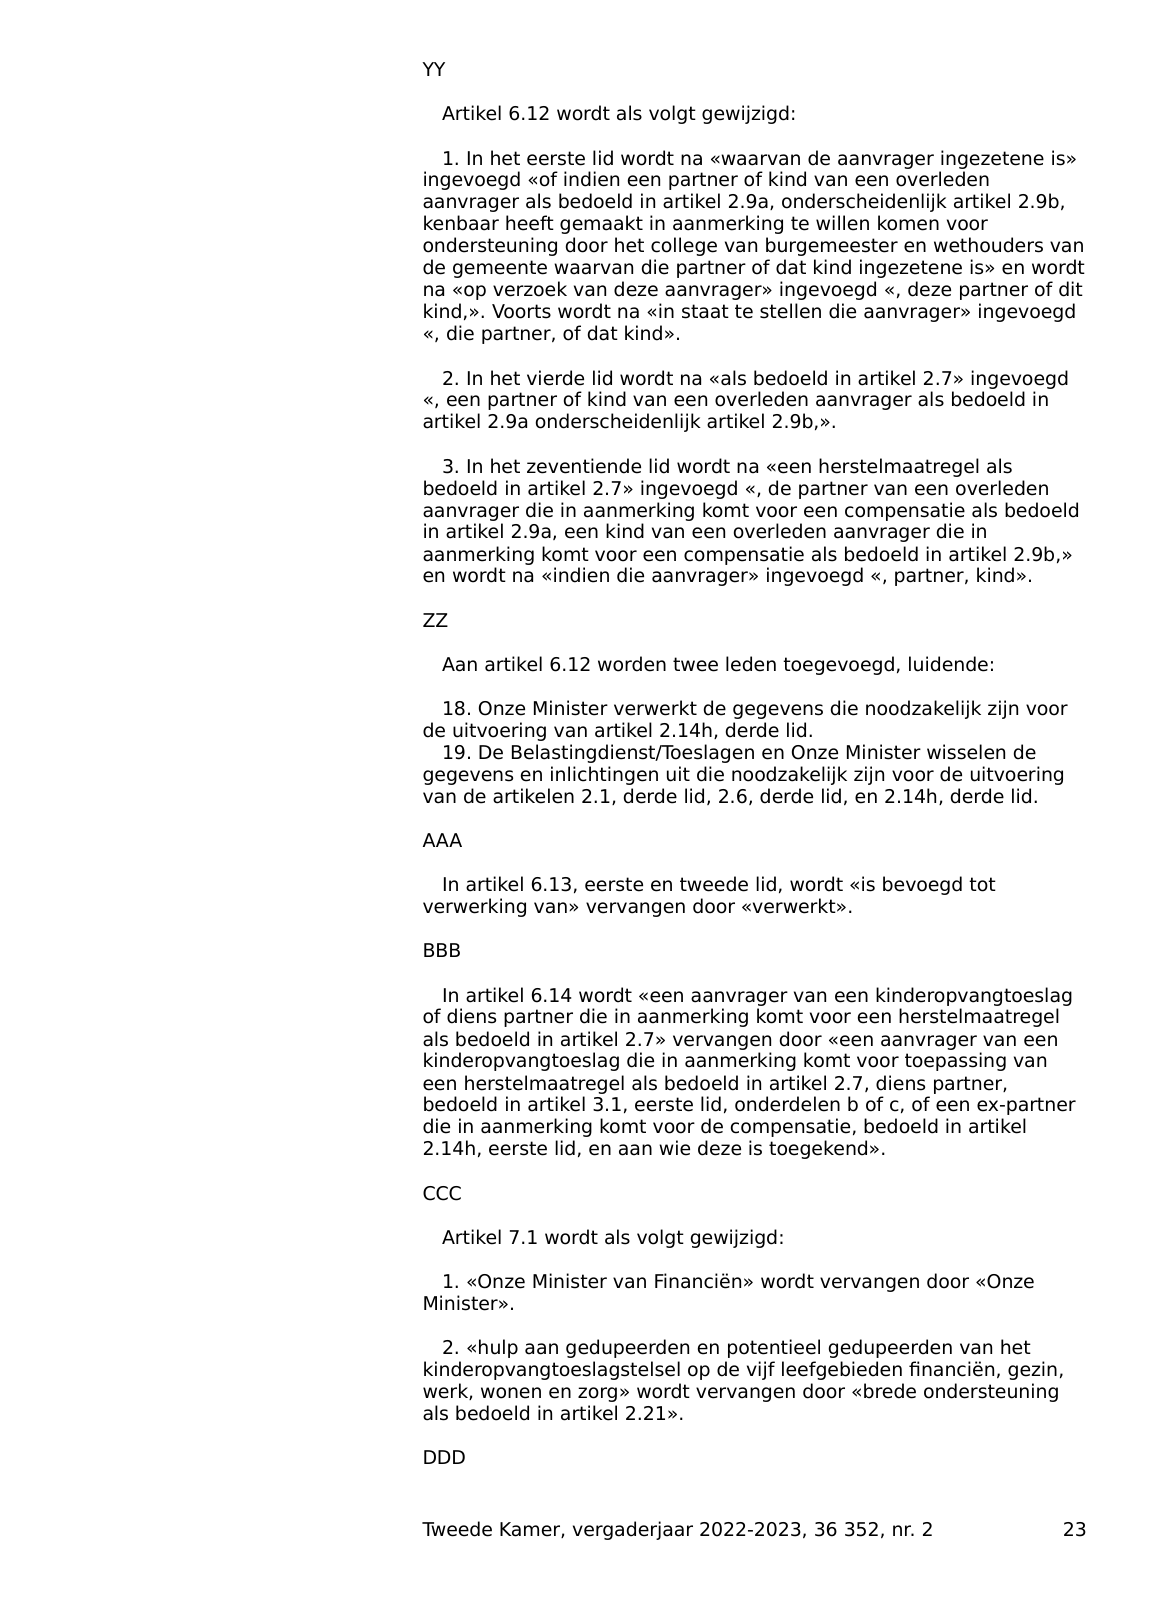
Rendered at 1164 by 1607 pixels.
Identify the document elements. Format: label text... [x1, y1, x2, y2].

text In artikel 6.14 wordt «een aanvrager van een kinderopvangtoeslag of diens partner die in aanmerking komt voor een herstelmaatregel als bedoeld in artikel 2.7» vervangen door «een aanvrager van een kinderopvangtoeslag die in aanmerking komt voor toepassing van een herstelmaatregel als bedoeld in artikel 2.7, diens partner, bedoeld in artikel 3.1, eerste lid, onderdelen b of c, of een ex-partner die in aanmerking komt voor de compensatie, bedoeld in artikel 2.14h, eerste lid, en aan wie deze is toegekend». [422, 984, 1087, 1160]
text Artikel 7.1 wordt als volgt gewijzigd: [422, 1227, 1087, 1249]
text 1. «Onze Minister van Financiën» wordt vervangen door «Onze Minister». [422, 1271, 1087, 1315]
text BBB [422, 940, 1087, 962]
text Artikel 6.12 wordt als volgt gewijzigd: [422, 103, 1087, 125]
text 2. «hulp aan gedupeerden en potentieel gedupeerden van het kinderopvangtoeslagstelsel op de vijf leefgebieden financiën, gezin, werk, wonen en zorg» wordt vervangen door «brede ondersteuning als bedoeld in artikel 2.21». [422, 1337, 1087, 1425]
text DDD [422, 1447, 1087, 1469]
text 3. In het zeventiende lid wordt na «een herstelmaatregel als bedoeld in artikel 2.7» ingevoegd «, de partner van een overleden aanvrager die in aanmerking komt voor een compensatie als bedoeld in artikel 2.9a, een kind van een overleden aanvrager die in aanmerking komt voor een compensatie als bedoeld in artikel 2.9b,» en wordt na «indien die aanvrager» ingevoegd «, partner, kind». [422, 456, 1087, 587]
text AAA [422, 830, 1087, 852]
text 2. In het vierde lid wordt na «als bedoeld in artikel 2.7» ingevoegd «, een partner of kind van een overleden aanvrager als bedoeld in artikel 2.9a onderscheidenlijk artikel 2.9b,». [422, 367, 1087, 433]
text 18. Onze Minister verwerkt de gegevens die noodzakelijk zijn voor de uitvoering van artikel 2.14h, derde lid. [422, 698, 1087, 742]
text 1. In het eerste lid wordt na «waarvan de aanvrager ingezetene is» ingevoegd «of indien een partner of kind van een overleden aanvrager als bedoeld in artikel 2.9a, onderscheidenlijk artikel 2.9b, kenbaar heeft gemaakt in aanmerking te willen komen voor ondersteuning door het college van burgemeester en wethouders van de gemeente waarvan die partner of dat kind ingezetene is» en wordt na «op verzoek van deze aanvrager» ingevoegd «, deze partner of dit kind,». Voorts wordt na «in staat te stellen die aanvrager» ingevoegd «, die partner, of dat kind». [422, 147, 1087, 345]
text CCC [422, 1182, 1087, 1204]
text In artikel 6.13, eerste en tweede lid, wordt «is bevoegd tot verwerking van» vervangen door «verwerkt». [422, 874, 1087, 918]
text Aan artikel 6.12 worden twee leden toegevoegd, luidende: [422, 654, 1087, 676]
text YY [422, 59, 1087, 81]
text ZZ [422, 609, 1087, 632]
text 19. De Belastingdienst/Toeslagen en Onze Minister wisselen de gegevens en inlichtingen uit die noodzakelijk zijn voor de uitvoering van de artikelen 2.1, derde lid, 2.6, derde lid, en 2.14h, derde lid. [422, 742, 1087, 808]
